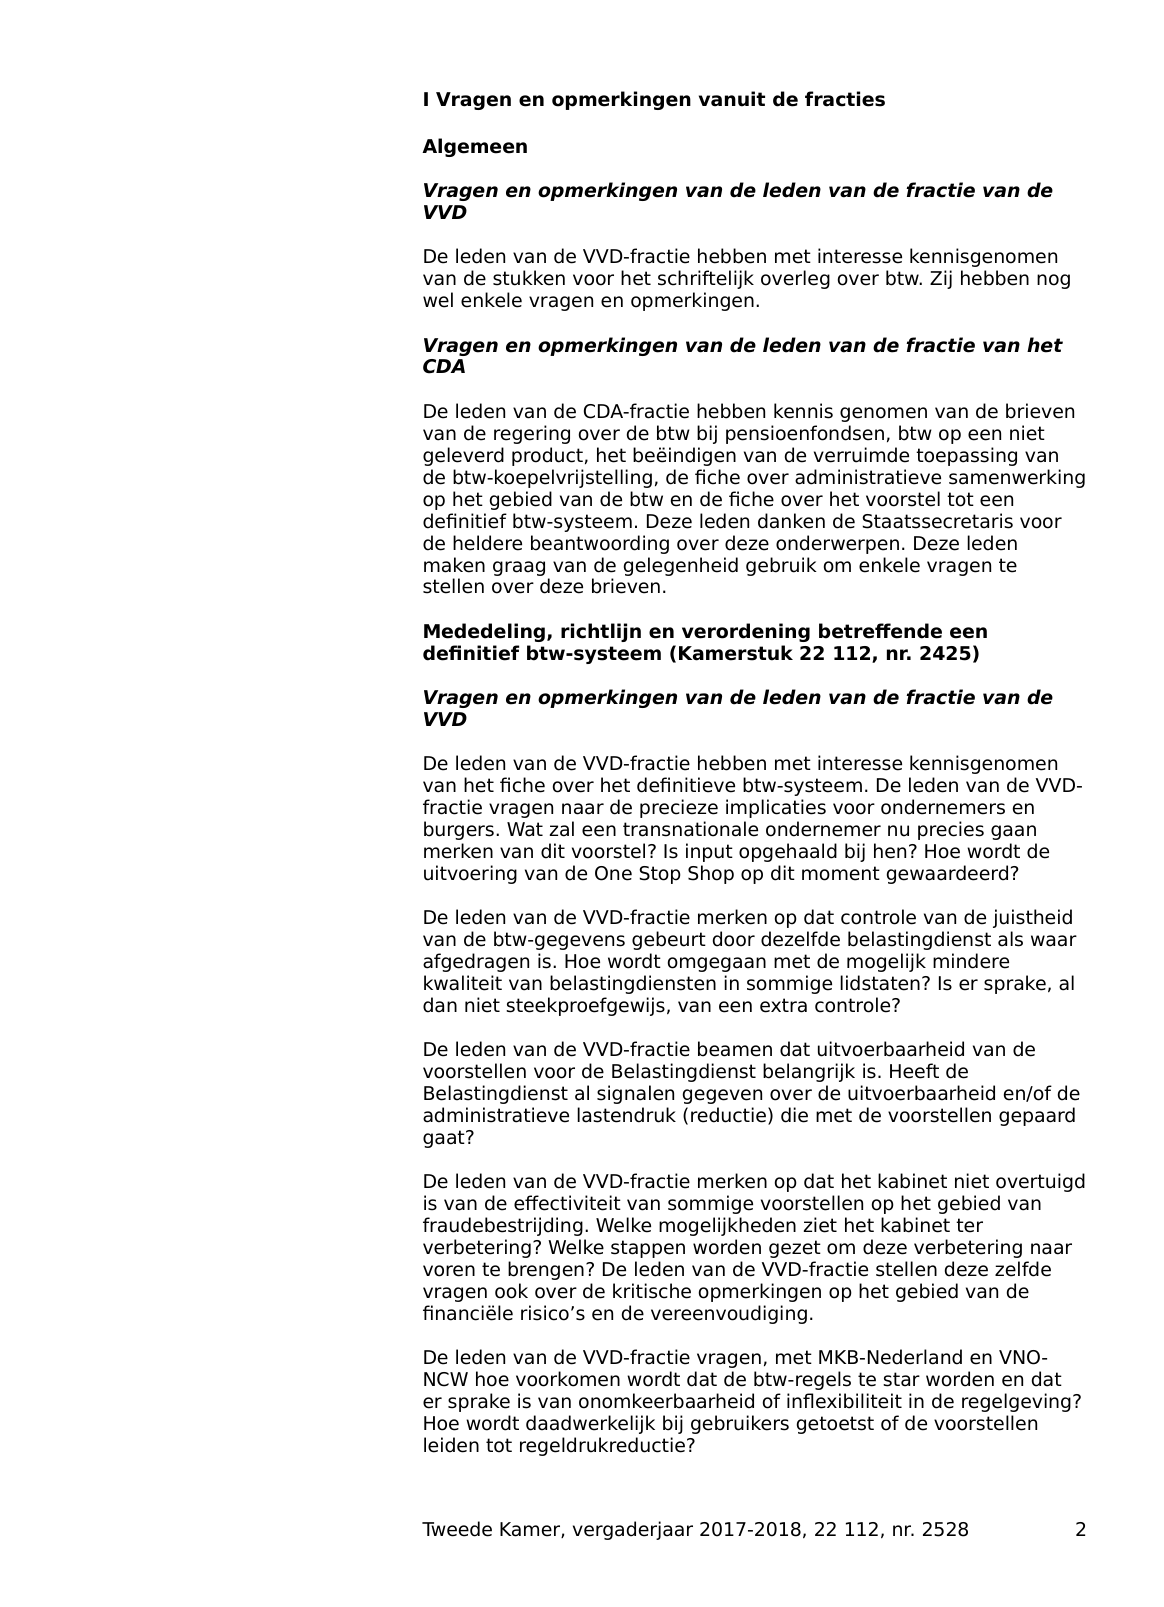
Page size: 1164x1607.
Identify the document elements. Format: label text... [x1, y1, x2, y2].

subtitle Vragen en opmerkingen van de leden van de fractie van de VVD [422, 687, 1087, 731]
text De leden van de VVD-fractie vragen, met MKB-Nederland en VNO-NCW hoe voorkomen wordt dat de btw-regels te star worden en dat er sprake is van onomkeerbaarheid of inflexibiliteit in de regelgeving? Hoe wordt daadwerkelijk bij gebruikers getoetst of de voorstellen leiden tot regeldrukreductie? [422, 1347, 1087, 1457]
text De leden van de VVD-fractie hebben met interesse kennisgenomen van de stukken voor het schriftelijk overleg over btw. Zij hebben nog wel enkele vragen en opmerkingen. [422, 246, 1087, 312]
subtitle Mededeling, richtlijn en verordening betreffende een definitief btw-systeem (Kamerstuk 22 112, nr. 2425) [422, 621, 1087, 664]
subtitle Vragen en opmerkingen van de leden van de fractie van het CDA [422, 334, 1087, 378]
subtitle Algemeen [422, 136, 1087, 158]
text De leden van de VVD-fractie beamen dat uitvoerbaarheid van de voorstellen voor de Belastingdienst belangrijk is. Heeft de Belastingdienst al signalen gegeven over de uitvoerbaarheid en/of de administratieve lastendruk (reductie) die met de voorstellen gepaard gaat? [422, 1039, 1087, 1149]
text De leden van de VVD-fractie merken op dat het kabinet niet overtuigd is van de effectiviteit van sommige voorstellen op het gebied van fraudebestrijding. Welke mogelijkheden ziet het kabinet ter verbetering? Welke stappen worden gezet om deze verbetering naar voren te brengen? De leden van de VVD-fractie stellen deze zelfde vragen ook over de kritische opmerkingen op het gebied van de financiële risico’s en de vereenvoudiging. [422, 1171, 1087, 1325]
text De leden van de CDA-fractie hebben kennis genomen van de brieven van de regering over de btw bij pensioenfondsen, btw op een niet geleverd product, het beëindigen van de verruimde toepassing van de btw-koepelvrijstelling, de fiche over administratieve samenwerking op het gebied van de btw en de fiche over het voorstel tot een definitief btw-systeem. Deze leden danken de Staatssecretaris voor de heldere beantwoording over deze onderwerpen. Deze leden maken graag van de gelegenheid gebruik om enkele vragen te stellen over deze brieven. [422, 401, 1087, 598]
text De leden van de VVD-fractie hebben met interesse kennisgenomen van het fiche over het definitieve btw-systeem. De leden van de VVD-fractie vragen naar de precieze implicaties voor ondernemers en burgers. Wat zal een transnationale ondernemer nu precies gaan merken van dit voorstel? Is input opgehaald bij hen? Hoe wordt de uitvoering van de One Stop Shop op dit moment gewaardeerd? [422, 753, 1087, 885]
subtitle I Vragen en opmerkingen vanuit de fracties [422, 89, 1087, 111]
text De leden van de VVD-fractie merken op dat controle van de juistheid van de btw-gegevens gebeurt door dezelfde belastingdienst als waar afgedragen is. Hoe wordt omgegaan met de mogelijk mindere kwaliteit van belastingdiensten in sommige lidstaten? Is er sprake, al dan niet steekproefgewijs, van een extra controle? [422, 907, 1087, 1017]
subtitle Vragen en opmerkingen van de leden van de fractie van de VVD [422, 180, 1087, 224]
